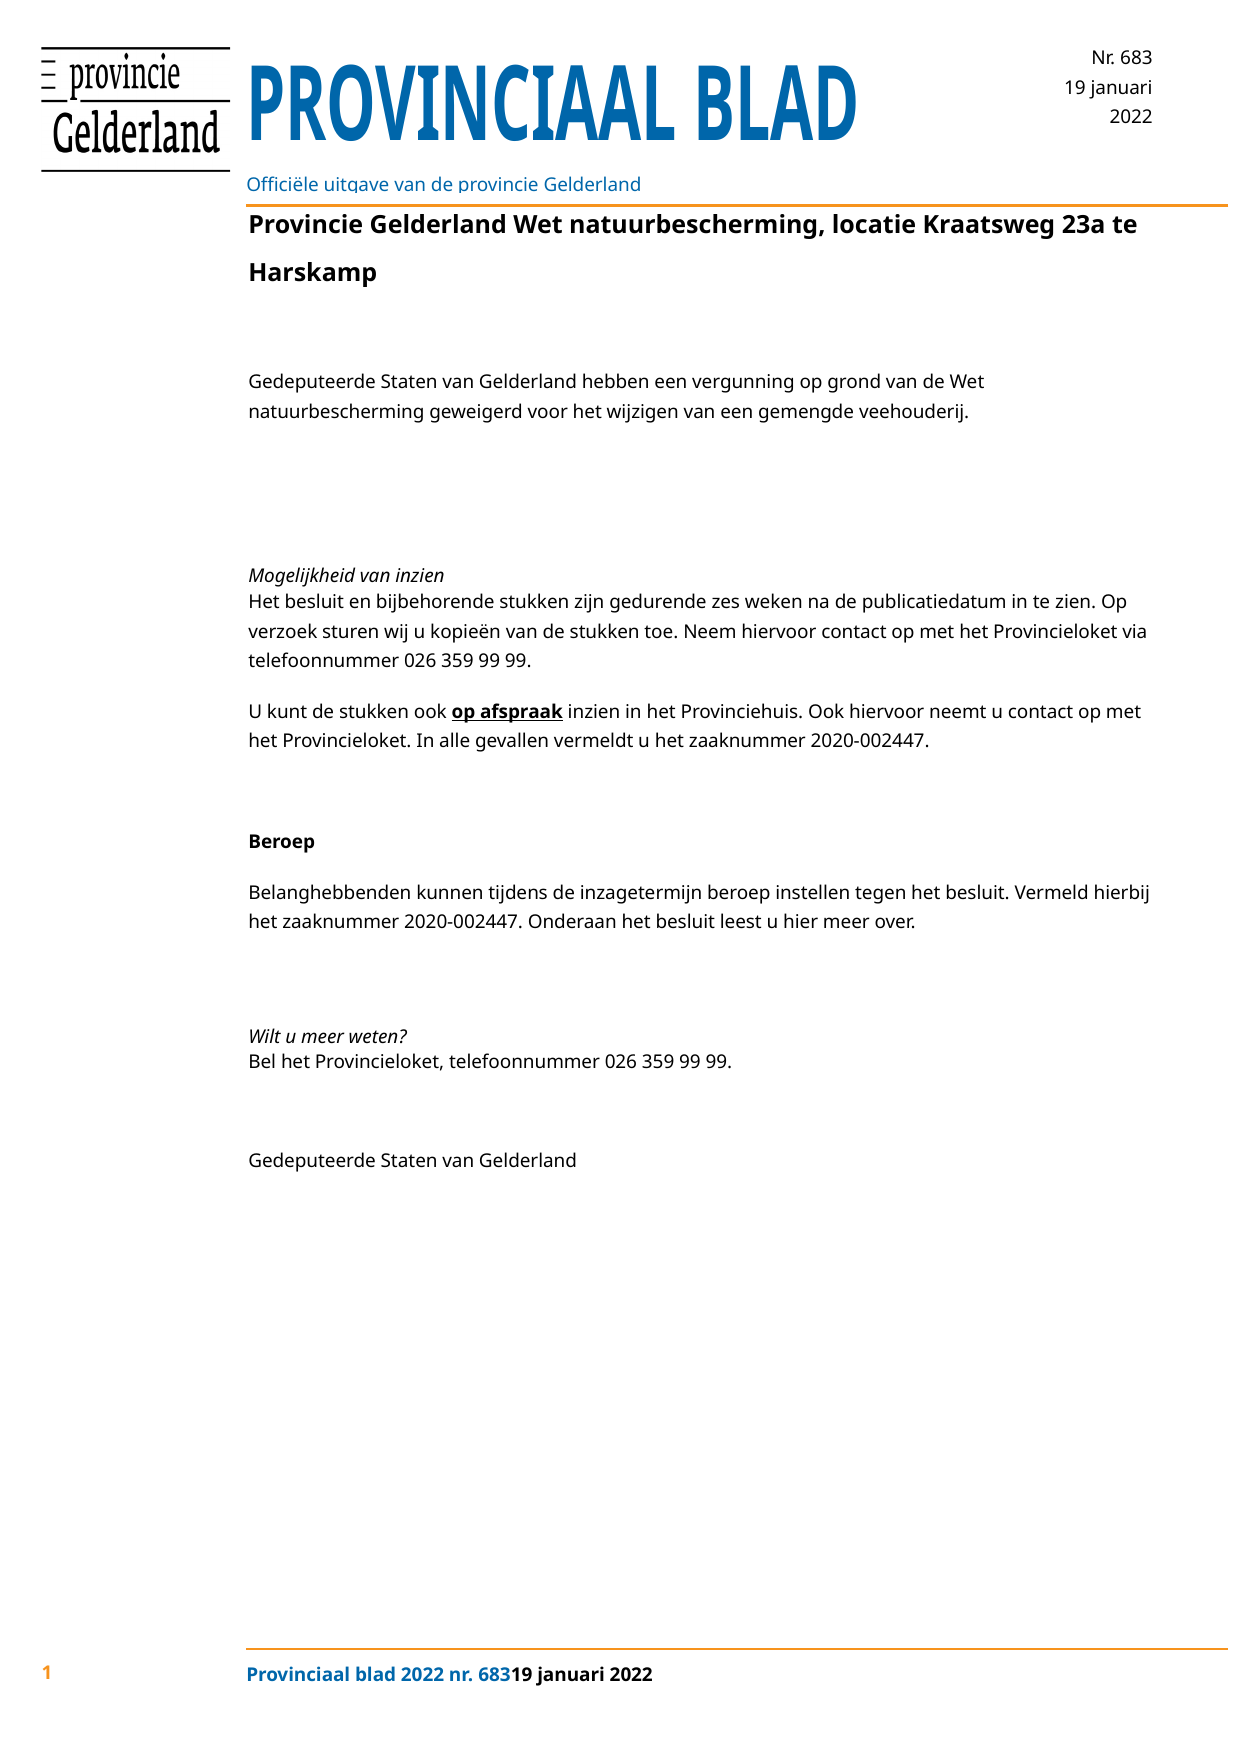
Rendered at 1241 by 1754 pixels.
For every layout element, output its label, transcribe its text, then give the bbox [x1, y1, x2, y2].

text Het besluit en bijbehorende stukken zijn gedurende zes weken na de publicatiedatum in te zien. Op verzoek sturen wij u kopieën van de stukken toe. Neem hiervoor contact op met het Provincieloket via telefoonnummer 026 359 99 99. [248, 588, 1152, 673]
text U kunt de stukken ook op afspraak inzien in het Provinciehuis. Ook hiervoor neemt u contact op met het Provincieloket. In alle gevallen vermeldt u het zaaknummer 2020-002447. [248, 698, 1152, 753]
text Gedeputeerde Staten van Gelderland hebben een vergunning op grond van de Wet natuurbescherming geweigerd voor het wijzigen van een gemengde veehouderij. [248, 368, 1152, 424]
picture [41, 47, 231, 172]
text Mogelijkheid van inzien [248, 563, 1152, 588]
text Bel het Provincieloket, telefoonnummer 026 359 99 99. [248, 1048, 1152, 1074]
text Provincie Gelderland Wet natuurbescherming, locatie Kraatsweg 23a te Harskamp [248, 207, 1152, 288]
text Beroep [248, 828, 1152, 854]
text Belanghebbenden kunnen tijdens de inzagetermijn beroep instellen tegen het besluit. Vermeld hierbij het zaaknummer 2020-002447. Onderaan het besluit leest u hier meer over. [248, 879, 1152, 934]
text Wilt u meer weten? [248, 1023, 1152, 1048]
text Gedeputeerde Staten van Gelderland [248, 1147, 1152, 1172]
